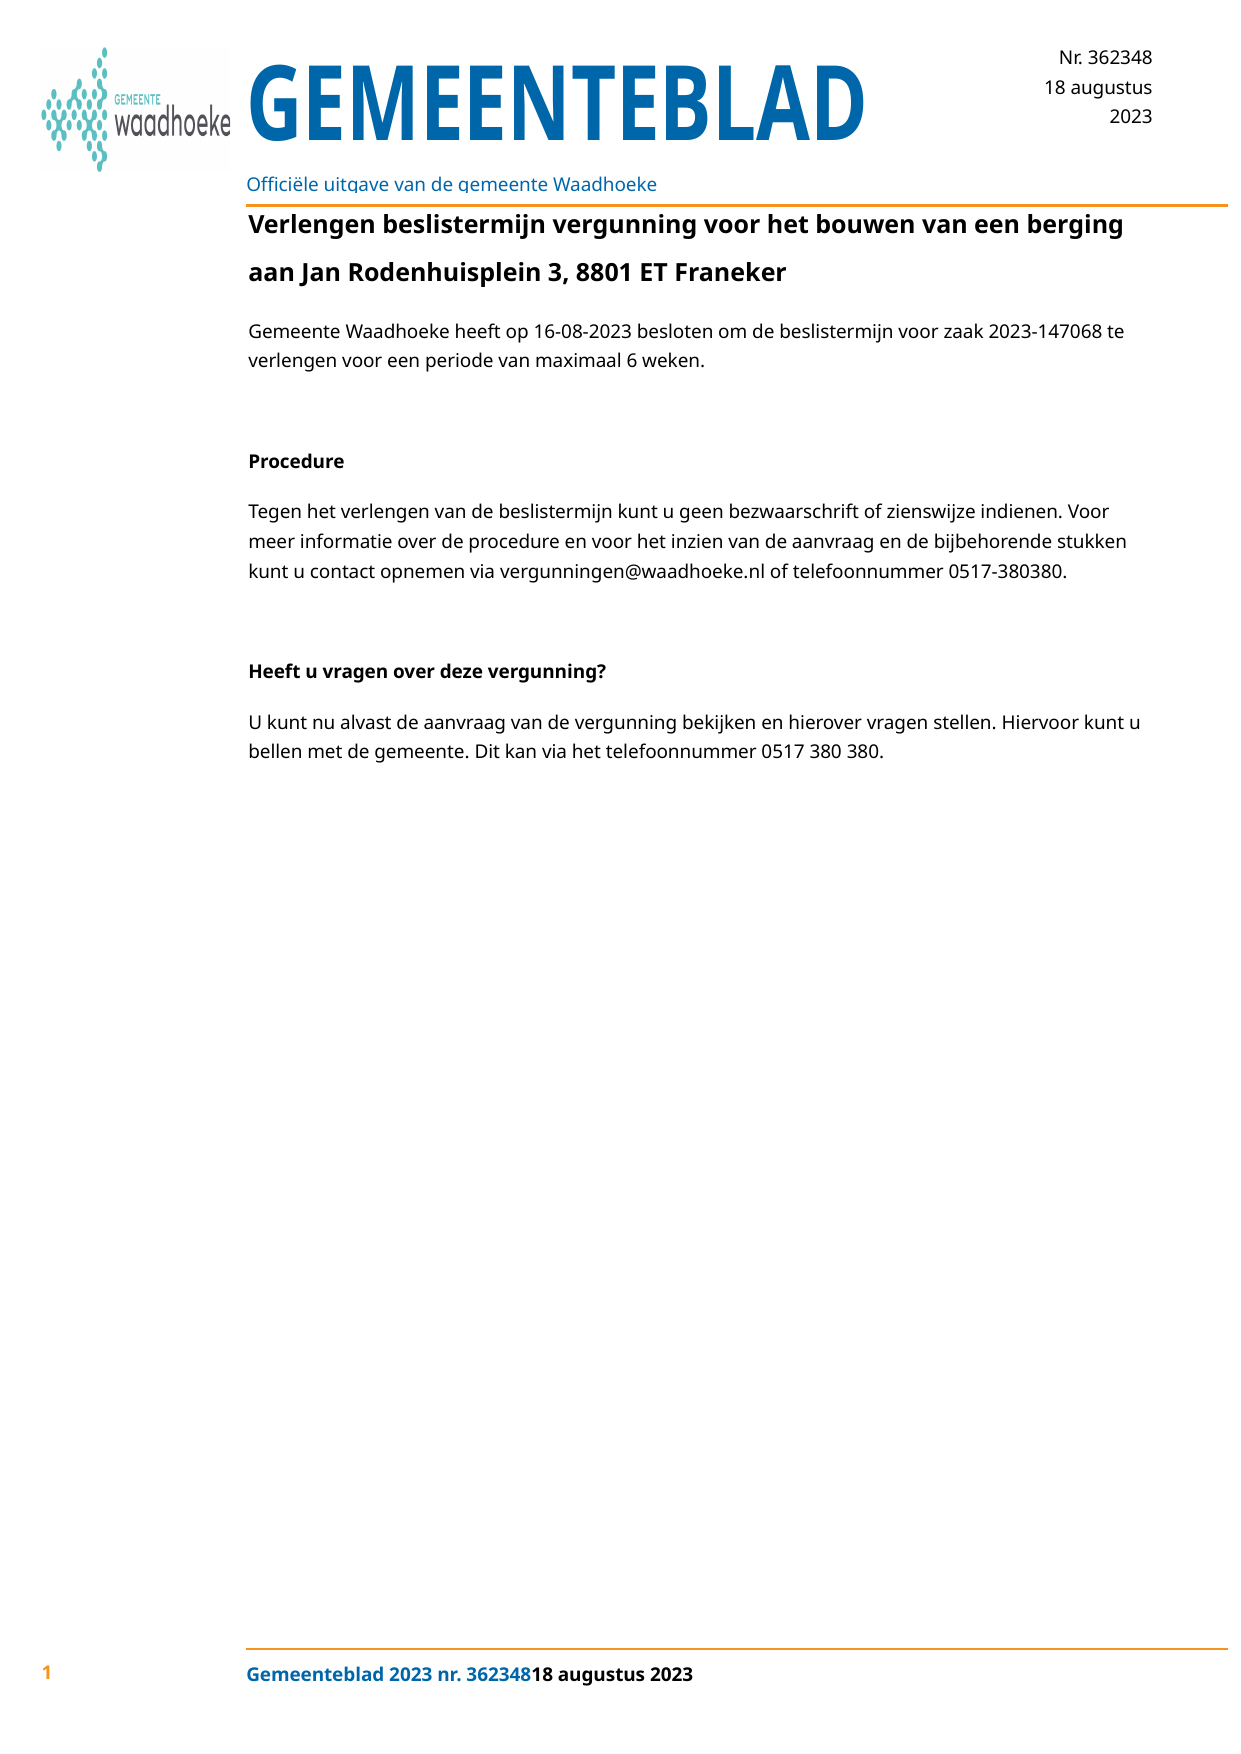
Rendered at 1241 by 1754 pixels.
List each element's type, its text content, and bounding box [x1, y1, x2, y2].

text Gemeente Waadhoeke heeft op 16-08-2023 besloten om de beslistermijn voor zaak 2023-147068 te verlengen voor een periode van maximaal 6 weken. [248, 318, 1152, 373]
picture [41, 47, 231, 172]
text Heeft u vragen over deze vergunning? [248, 659, 1152, 684]
text Procedure [248, 448, 1152, 474]
text U kunt nu alvast de aanvraag van de vergunning bekijken en hierover vragen stellen. Hiervoor kunt u bellen met de gemeente. Dit kan via het telefoonnummer 0517 380 380. [248, 709, 1152, 764]
text Tegen het verlengen van de beslistermijn kunt u geen bezwaarschrift of zienswijze indienen. Voor meer informatie over de procedure en voor het inzien van de aanvraag en de bijbehorende stukken kunt u contact opnemen via vergunningen@waadhoeke.nl of telefoonnummer 0517-380380. [248, 499, 1152, 584]
text Verlengen beslistermijn vergunning voor het bouwen van een berging aan Jan Rodenhuisplein 3, 8801 ET Franeker [248, 207, 1152, 288]
